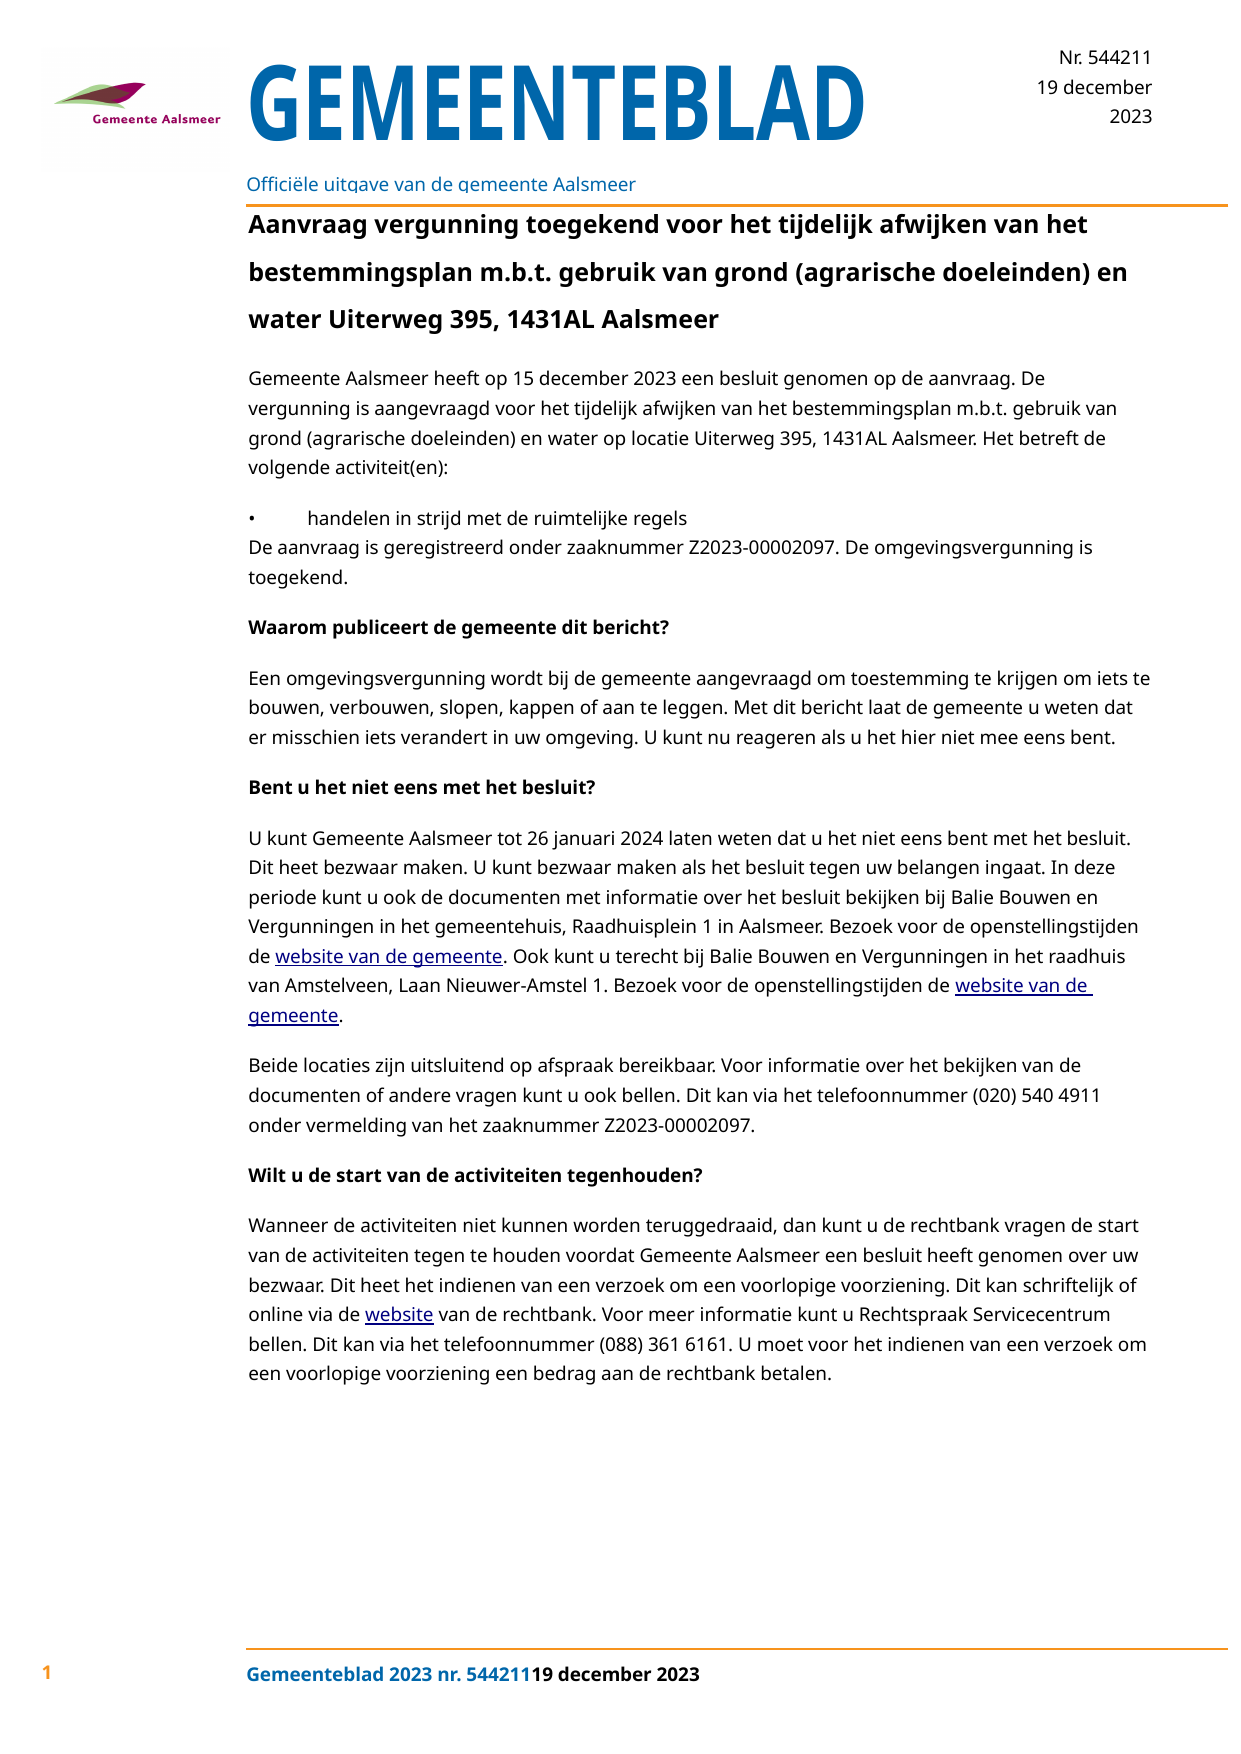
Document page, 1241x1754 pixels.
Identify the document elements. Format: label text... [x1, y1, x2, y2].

text U kunt Gemeente Aalsmeer tot 26 januari 2024 laten weten dat u het niet eens bent met het besluit. Dit heet bezwaar maken. U kunt bezwaar maken als het besluit tegen uw belangen ingaat. In deze periode kunt u ook de documenten met informatie over het besluit bekijken bij Balie Bouwen en Vergunningen in het gemeentehuis, Raadhuisplein 1 in Aalsmeer. Bezoek voor de openstellingstijden de website van de gemeente. Ook kunt u terecht bij Balie Bouwen en Vergunningen in het raadhuis van Amstelveen, Laan Nieuwer-Amstel 1. Bezoek voor de openstellingstijden de website van de gemeente. [248, 825, 1152, 1028]
text De aanvraag is geregistreerd onder zaaknummer Z2023-00002097. De omgevingsvergunning is toegekend. [248, 534, 1152, 589]
list handelen in strijd met de ruimtelijke regels [248, 505, 1152, 530]
text Gemeente Aalsmeer heeft op 15 december 2023 een besluit genomen op de aanvraag. De vergunning is aangevraagd voor het tijdelijk afwijken van het bestemmingsplan m.b.t. gebruik van grond (agrarische doeleinden) en water op locatie Uiterweg 395, 1431AL Aalsmeer. Het betreft de volgende activiteit(en): [248, 366, 1152, 480]
text Beide locaties zijn uitsluitend op afspraak bereikbaar. Voor informatie over het bekijken van de documenten of andere vragen kunt u ook bellen. Dit kan via het telefoonnummer (020) 540 4911 onder vermelding van het zaaknummer Z2023-00002097. [248, 1053, 1152, 1137]
text Een omgevingsvergunning wordt bij de gemeente aangevraagd om toestemming te krijgen om iets te bouwen, verbouwen, slopen, kappen of aan te leggen. Met dit bericht laat de gemeente u weten dat er misschien iets verandert in uw omgeving. U kunt nu reageren als u het hier niet mee eens bent. [248, 665, 1152, 749]
text Bent u het niet eens met het besluit? [248, 774, 1152, 800]
text Wilt u de start van de activiteiten tegenhouden? [248, 1162, 1152, 1188]
text Wanneer de activiteiten niet kunnen worden teruggedraaid, dan kunt u de rechtbank vragen de start van de activiteiten tegen te houden voordat Gemeente Aalsmeer een besluit heeft genomen over uw bezwaar. Dit heet het indienen van een verzoek om een voorlopige voorziening. Dit kan schriftelijk of online via de website van de rechtbank. Voor meer informatie kunt u Rechtspraak Servicecentrum bellen. Dit kan via het telefoonnummer (088) 361 6161. U moet voor het indienen van een verzoek om een voorlopige voorziening een bedrag aan de rechtbank betalen. [248, 1213, 1152, 1386]
text Waarom publiceert de gemeente dit bericht? [248, 614, 1152, 640]
text Aanvraag vergunning toegekend voor het tijdelijk afwijken van het bestemmingsplan m.b.t. gebruik van grond (agrarische doeleinden) en water Uiterweg 395, 1431AL Aalsmeer [248, 207, 1152, 336]
picture [41, 47, 231, 172]
